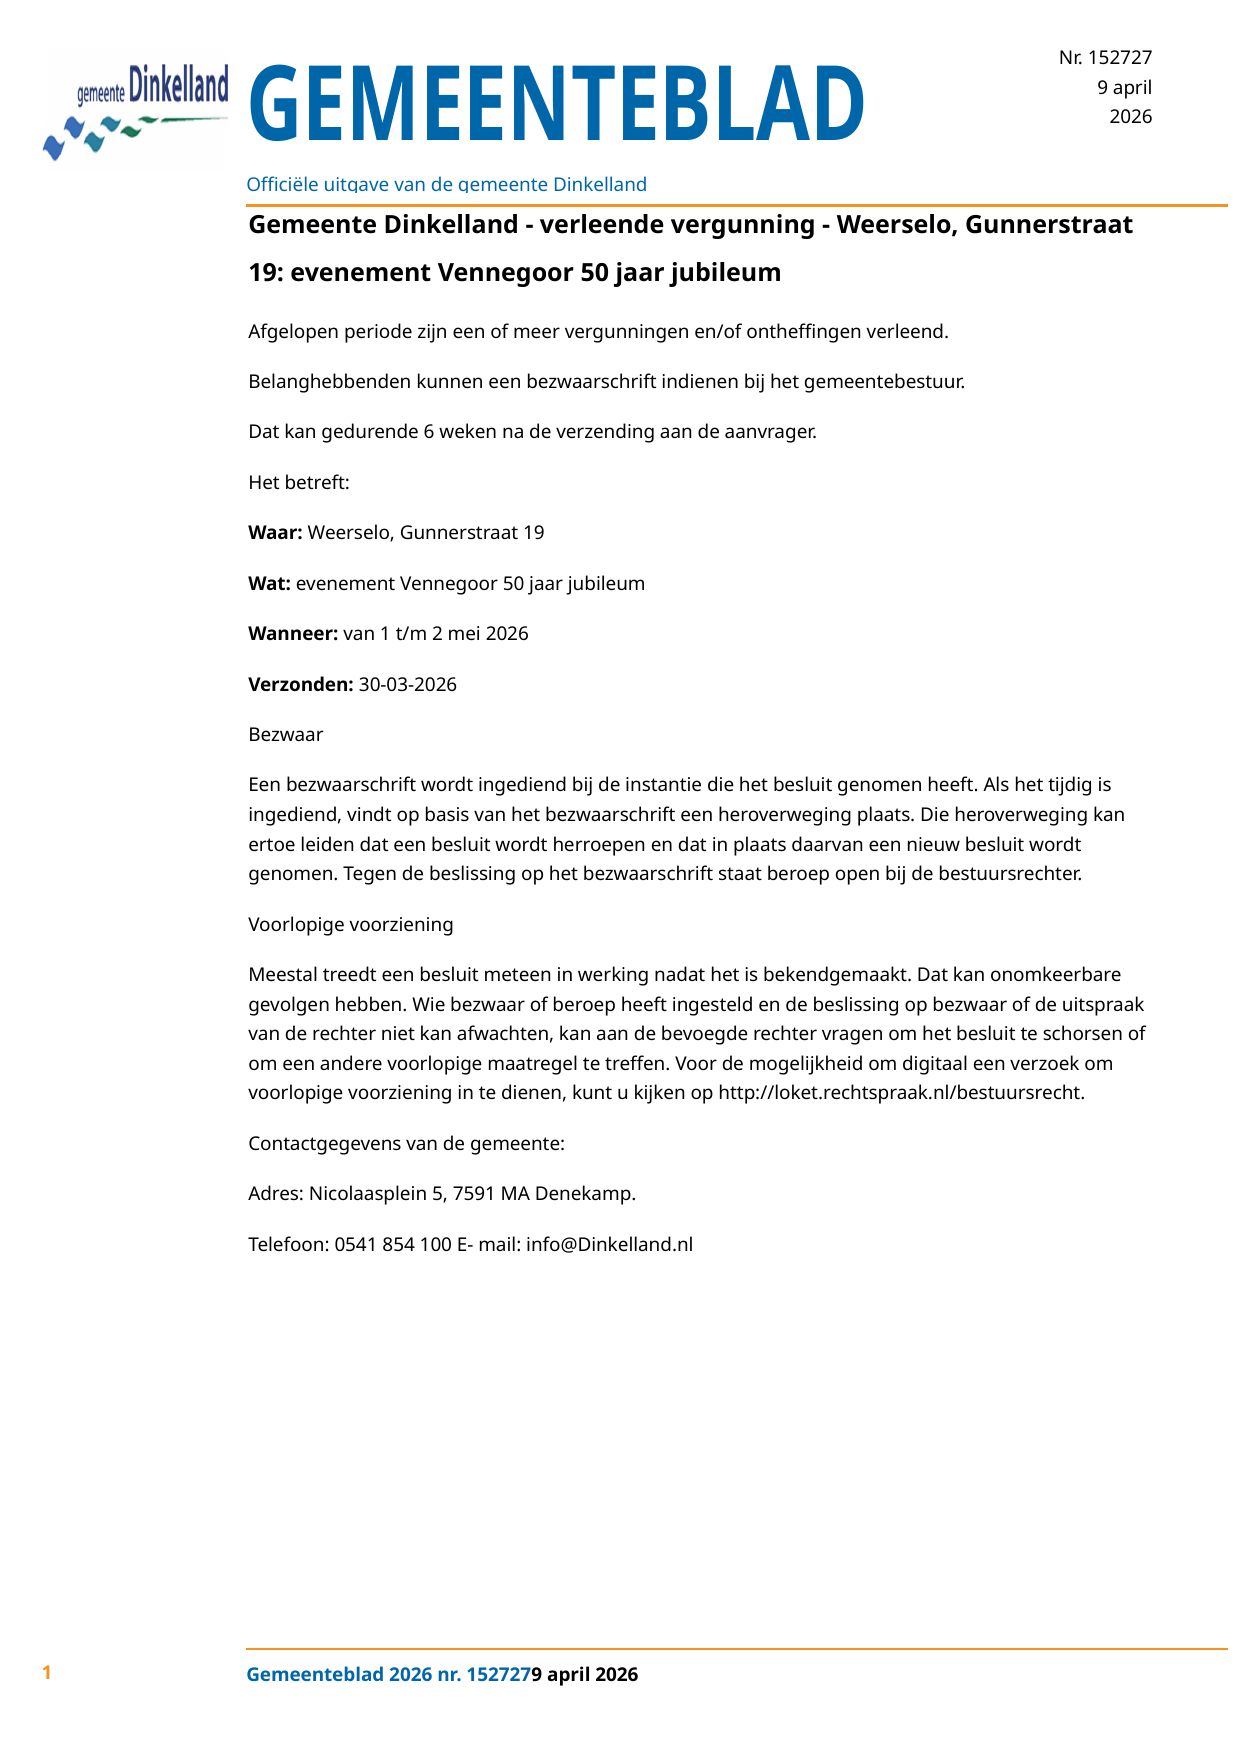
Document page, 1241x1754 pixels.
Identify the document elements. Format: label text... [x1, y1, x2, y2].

text Voorlopige voorziening [248, 911, 1152, 937]
text Het betreft: [248, 469, 1152, 495]
text Bezwaar [248, 721, 1152, 747]
text Contactgegevens van de gemeente: [248, 1130, 1152, 1156]
text Belanghebbenden kunnen een bezwaarschrift indienen bij het gemeentebestuur. [248, 368, 1152, 394]
text Adres: Nicolaasplein 5, 7591 MA Denekamp. [248, 1180, 1152, 1206]
text Verzonden: 30-03-2026 [248, 671, 1152, 697]
text Afgelopen periode zijn een of meer vergunningen en/of ontheffingen verleend. [248, 318, 1152, 344]
text Dat kan gedurende 6 weken na de verzending aan de aanvrager. [248, 419, 1152, 444]
text Telefoon: 0541 854 100 E- mail: info@Dinkelland.nl [248, 1231, 1152, 1257]
picture [41, 47, 231, 172]
text Gemeente Dinkelland - verleende vergunning - Weerselo, Gunnerstraat 19: evenement Vennegoor 50 jaar jubileum [248, 207, 1152, 288]
text Wat: evenement Vennegoor 50 jaar jubileum [248, 570, 1152, 596]
text Wanneer: van 1 t/m 2 mei 2026 [248, 620, 1152, 646]
text Waar: Weerselo, Gunnerstraat 19 [248, 519, 1152, 545]
text Een bezwaarschrift wordt ingediend bij de instantie die het besluit genomen heeft. Als het tijdig is ingediend, vindt op basis van het bezwaarschrift een heroverweging plaats. Die heroverweging kan ertoe leiden dat een besluit wordt herroepen en dat in plaats daarvan een nieuw besluit wordt genomen. Tegen de beslissing op het bezwaarschrift staat beroep open bij de bestuursrechter. [248, 772, 1152, 886]
text Meestal treedt een besluit meteen in werking nadat het is bekendgemaakt. Dat kan onomkeerbare gevolgen hebben. Wie bezwaar of beroep heeft ingesteld en de beslissing op bezwaar of de uitspraak van de rechter niet kan afwachten, kan aan de bevoegde rechter vragen om het besluit te schorsen of om een andere voorlopige maatregel te treffen. Voor de mogelijkheid om digitaal een verzoek om voorlopige voorziening in te dienen, kunt u kijken op http://loket.rechtspraak.nl/bestuursrecht. [248, 961, 1152, 1105]
